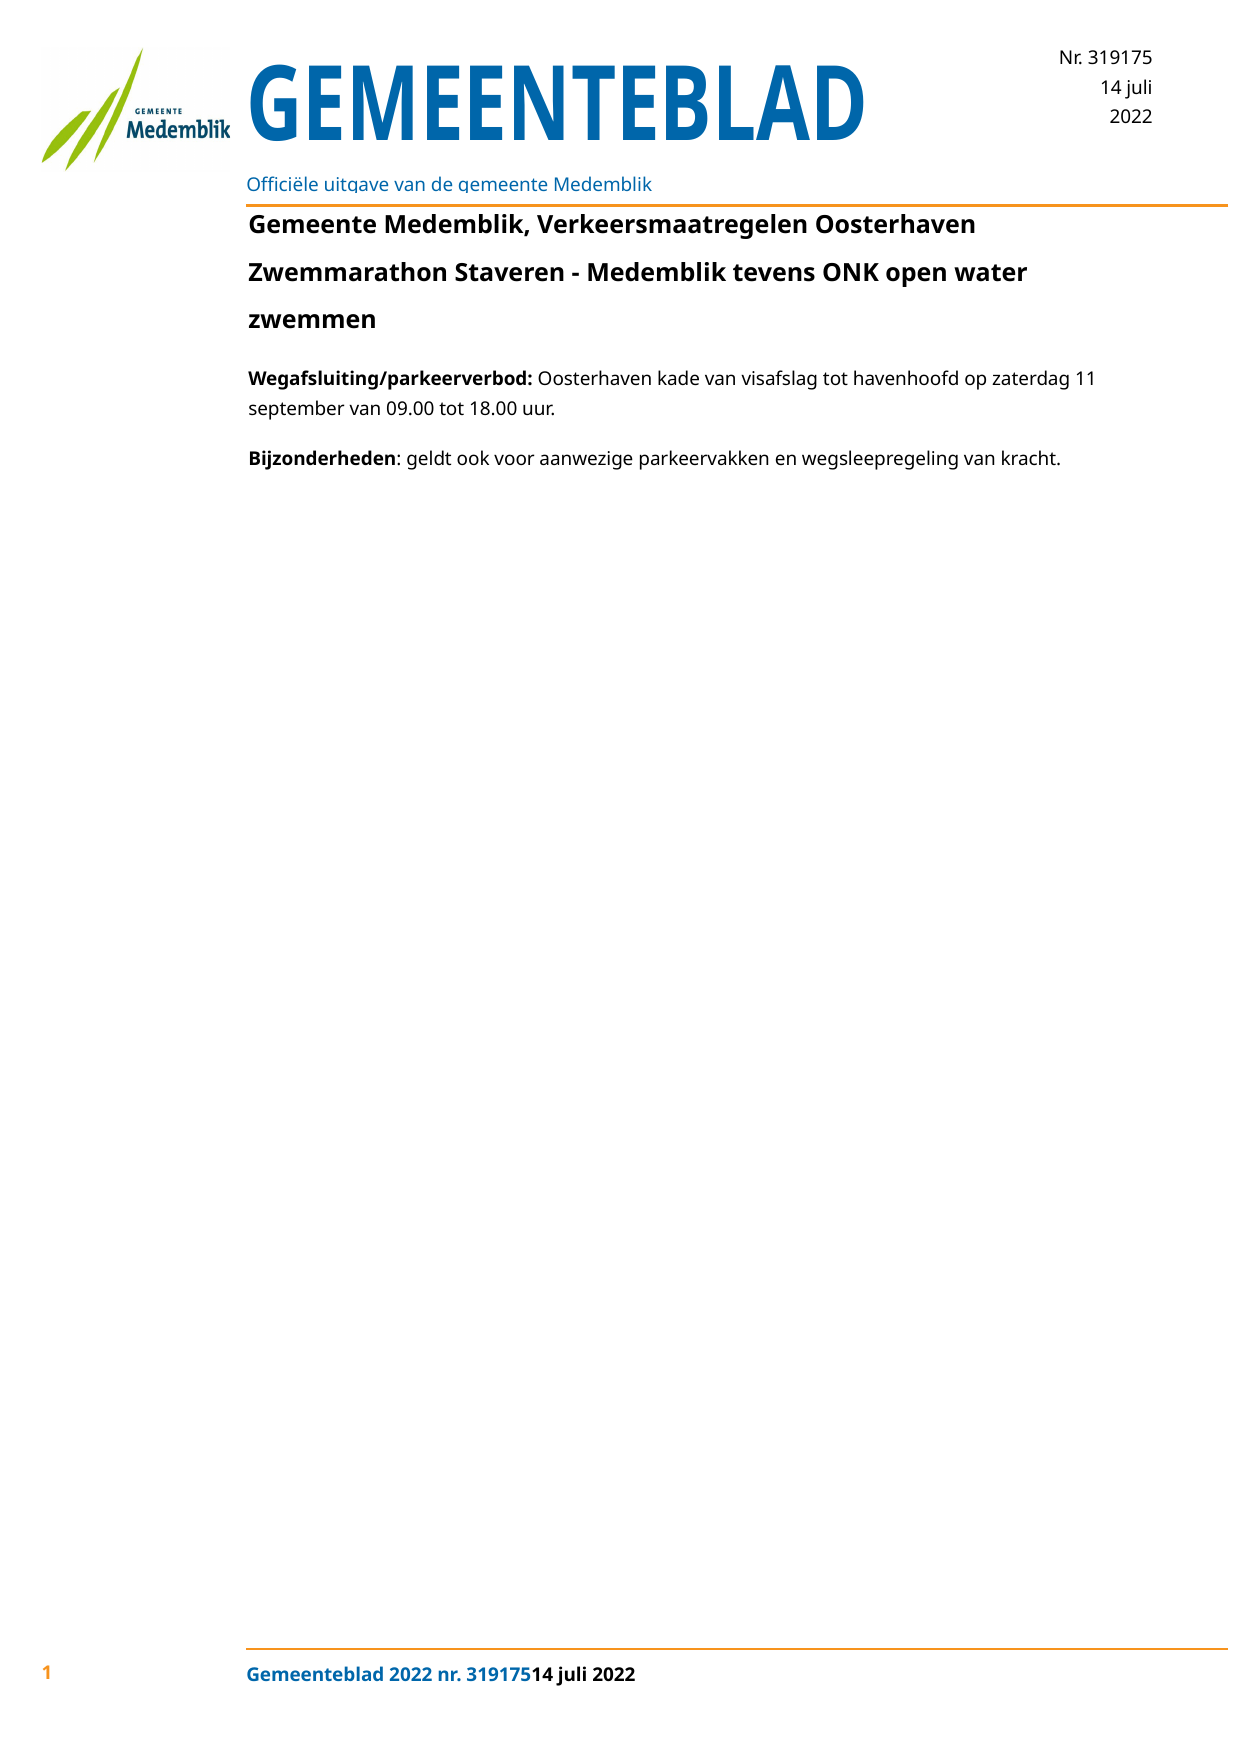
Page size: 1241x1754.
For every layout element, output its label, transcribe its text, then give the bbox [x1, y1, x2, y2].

text Wegafsluiting/parkeerverbod: Oosterhaven kade van visafslag tot havenhoofd op zaterdag 11 september van 09.00 tot 18.00 uur. [248, 366, 1152, 421]
picture [41, 47, 231, 172]
text Gemeente Medemblik, Verkeersmaatregelen Oosterhaven Zwemmarathon Staveren - Medemblik tevens ONK open water zwemmen [248, 207, 1152, 336]
text Bijzonderheden: geldt ook voor aanwezige parkeervakken en wegsleepregeling van kracht. [248, 446, 1152, 471]
